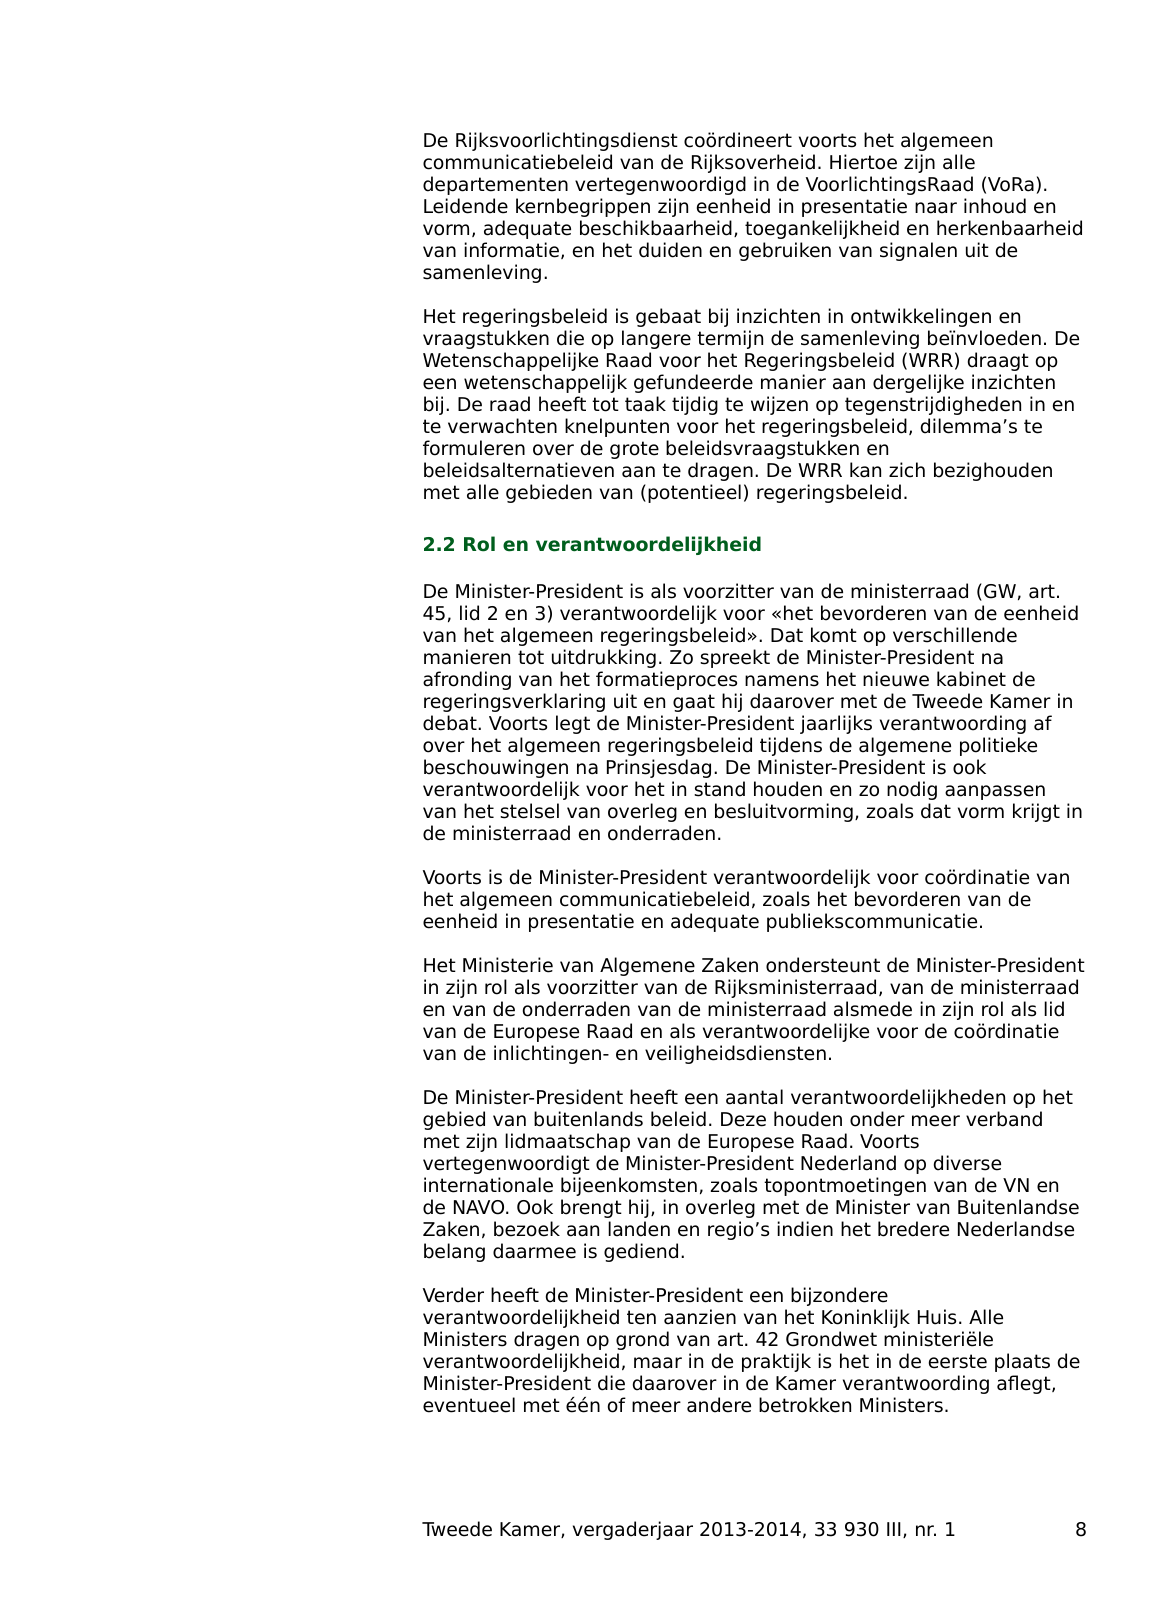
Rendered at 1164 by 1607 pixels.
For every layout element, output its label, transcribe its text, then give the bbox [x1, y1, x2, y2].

text De Minister-President is als voorzitter van de ministerraad (GW, art. 45, lid 2 en 3) verantwoordelijk voor «het bevorderen van de eenheid van het algemeen regeringsbeleid». Dat komt op verschillende manieren tot uitdrukking. Zo spreekt de Minister-President na afronding van het formatieproces namens het nieuwe kabinet de regeringsverklaring uit en gaat hij daarover met de Tweede Kamer in debat. Voorts legt de Minister-President jaarlijks verantwoording af over het algemeen regeringsbeleid tijdens de algemene politieke beschouwingen na Prinsjesdag. De Minister-President is ook verantwoordelijk voor het in stand houden en zo nodig aanpassen van het stelsel van overleg en besluitvorming, zoals dat vorm krijgt in de ministerraad en onderraden. [422, 581, 1087, 844]
text De Rijksvoorlichtingsdienst coördineert voorts het algemeen communicatiebeleid van de Rijksoverheid. Hiertoe zijn alle departementen vertegenwoordigd in de VoorlichtingsRaad (VoRa). Leidende kernbegrippen zijn eenheid in presentatie naar inhoud en vorm, adequate beschikbaarheid, toegankelijkheid en herkenbaarheid van informatie, en het duiden en gebruiken van signalen uit de samenleving. [422, 130, 1087, 284]
text Het Ministerie van Algemene Zaken ondersteunt de Minister-President in zijn rol als voorzitter van de Rijksministerraad, van de ministerraad en van de onderraden van de ministerraad alsmede in zijn rol als lid van de Europese Raad en als verantwoordelijke voor de coördinatie van de inlichtingen- en veiligheidsdiensten. [422, 955, 1087, 1065]
text Het regeringsbeleid is gebaat bij inzichten in ontwikkelingen en vraagstukken die op langere termijn de samenleving beïnvloeden. De Wetenschappelijke Raad voor het Regeringsbeleid (WRR) draagt op een wetenschappelijk gefundeerde manier aan dergelijke inzichten bij. De raad heeft tot taak tijdig te wijzen op tegenstrijdigheden in en te verwachten knelpunten voor het regeringsbeleid, dilemma’s te formuleren over de grote beleidsvraagstukken en beleidsalternatieven aan te dragen. De WRR kan zich bezighouden met alle gebieden van (potentieel) regeringsbeleid. [422, 306, 1087, 504]
text Voorts is de Minister-President verantwoordelijk voor coördinatie van het algemeen communicatiebeleid, zoals het bevorderen van de eenheid in presentatie en adequate publiekscommunicatie. [422, 867, 1087, 933]
text De Minister-President heeft een aantal verantwoordelijkheden op het gebied van buitenlands beleid. Deze houden onder meer verband met zijn lidmaatschap van de Europese Raad. Voorts vertegenwoordigt de Minister-President Nederland op diverse internationale bijeenkomsten, zoals topontmoetingen van de VN en de NAVO. Ook brengt hij, in overleg met de Minister van Buitenlandse Zaken, bezoek aan landen en regio’s indien het bredere Nederlandse belang daarmee is gediend. [422, 1087, 1087, 1263]
text Verder heeft de Minister-President een bijzondere verantwoordelijkheid ten aanzien van het Koninklijk Huis. Alle Ministers dragen op grond van art. 42 Grondwet ministeriële verantwoordelijkheid, maar in de praktijk is het in de eerste plaats de Minister-President die daarover in de Kamer verantwoording aflegt, eventueel met één of meer andere betrokken Ministers. [422, 1285, 1087, 1417]
subtitle 2.2 Rol en verantwoordelijkheid [422, 534, 1087, 556]
